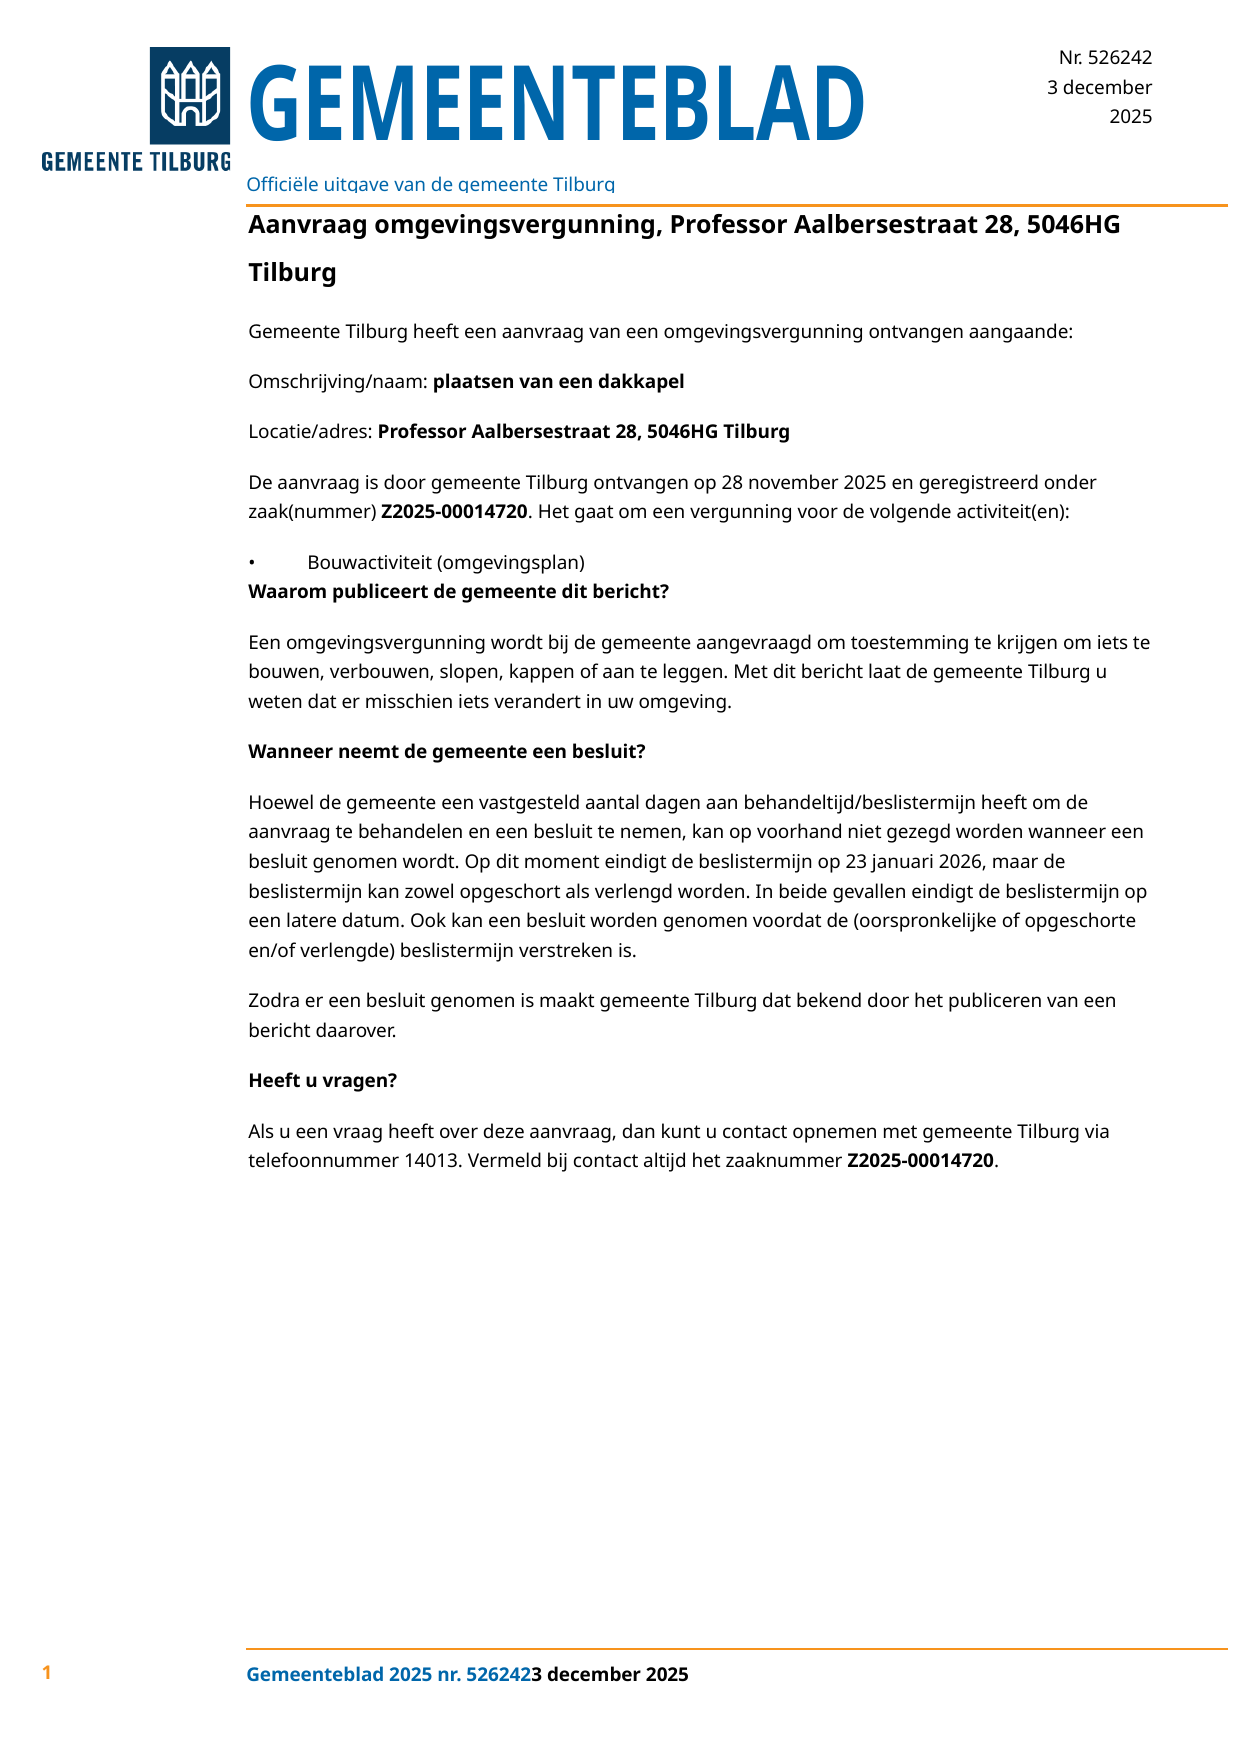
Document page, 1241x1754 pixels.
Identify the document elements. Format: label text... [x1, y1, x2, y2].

text Aanvraag omgevingsvergunning, Professor Aalbersestraat 28, 5046HG Tilburg [248, 207, 1152, 288]
text Gemeente Tilburg heeft een aanvraag van een omgevingsvergunning ontvangen aangaande: [248, 318, 1152, 344]
text Wanneer neemt de gemeente een besluit? [248, 739, 1152, 764]
list Bouwactiviteit (omgevingsplan) [248, 549, 1152, 575]
text Hoewel de gemeente een vastgesteld aantal dagen aan behandeltijd/beslistermijn heeft om de aanvraag te behandelen en een besluit te nemen, kan op voorhand niet gezegd worden wanneer een besluit genomen wordt. Op dit moment eindigt de beslistermijn op 23 januari 2026, maar de beslistermijn kan zowel opgeschort als verlengd worden. In beide gevallen eindigt de beslistermijn op een latere datum. Ook kan een besluit worden genomen voordat de (oorspronkelijke of opgeschorte en/of verlengde) beslistermijn verstreken is. [248, 789, 1152, 963]
text Omschrijving/naam: plaatsen van een dakkapel [248, 368, 1152, 394]
text De aanvraag is door gemeente Tilburg ontvangen op 28 november 2025 en geregistreerd onder zaak(nummer) Z2025-00014720. Het gaat om een vergunning voor de volgende activiteit(en): [248, 469, 1152, 524]
text Als u een vraag heeft over deze aanvraag, dan kunt u contact opnemen met gemeente Tilburg via telefoonnummer 14013. Vermeld bij contact altijd het zaaknummer Z2025-00014720. [248, 1118, 1152, 1173]
text Waarom publiceert de gemeente dit bericht? [248, 579, 1152, 604]
text Heeft u vragen? [248, 1067, 1152, 1093]
text Zodra er een besluit genomen is maakt gemeente Tilburg dat bekend door het publiceren van een bericht daarover. [248, 987, 1152, 1043]
picture [41, 47, 231, 172]
text Locatie/adres: Professor Aalbersestraat 28, 5046HG Tilburg [248, 419, 1152, 444]
text Een omgevingsvergunning wordt bij de gemeente aangevraagd om toestemming te krijgen om iets te bouwen, verbouwen, slopen, kappen of aan te leggen. Met dit bericht laat de gemeente Tilburg u weten dat er misschien iets verandert in uw omgeving. [248, 629, 1152, 714]
